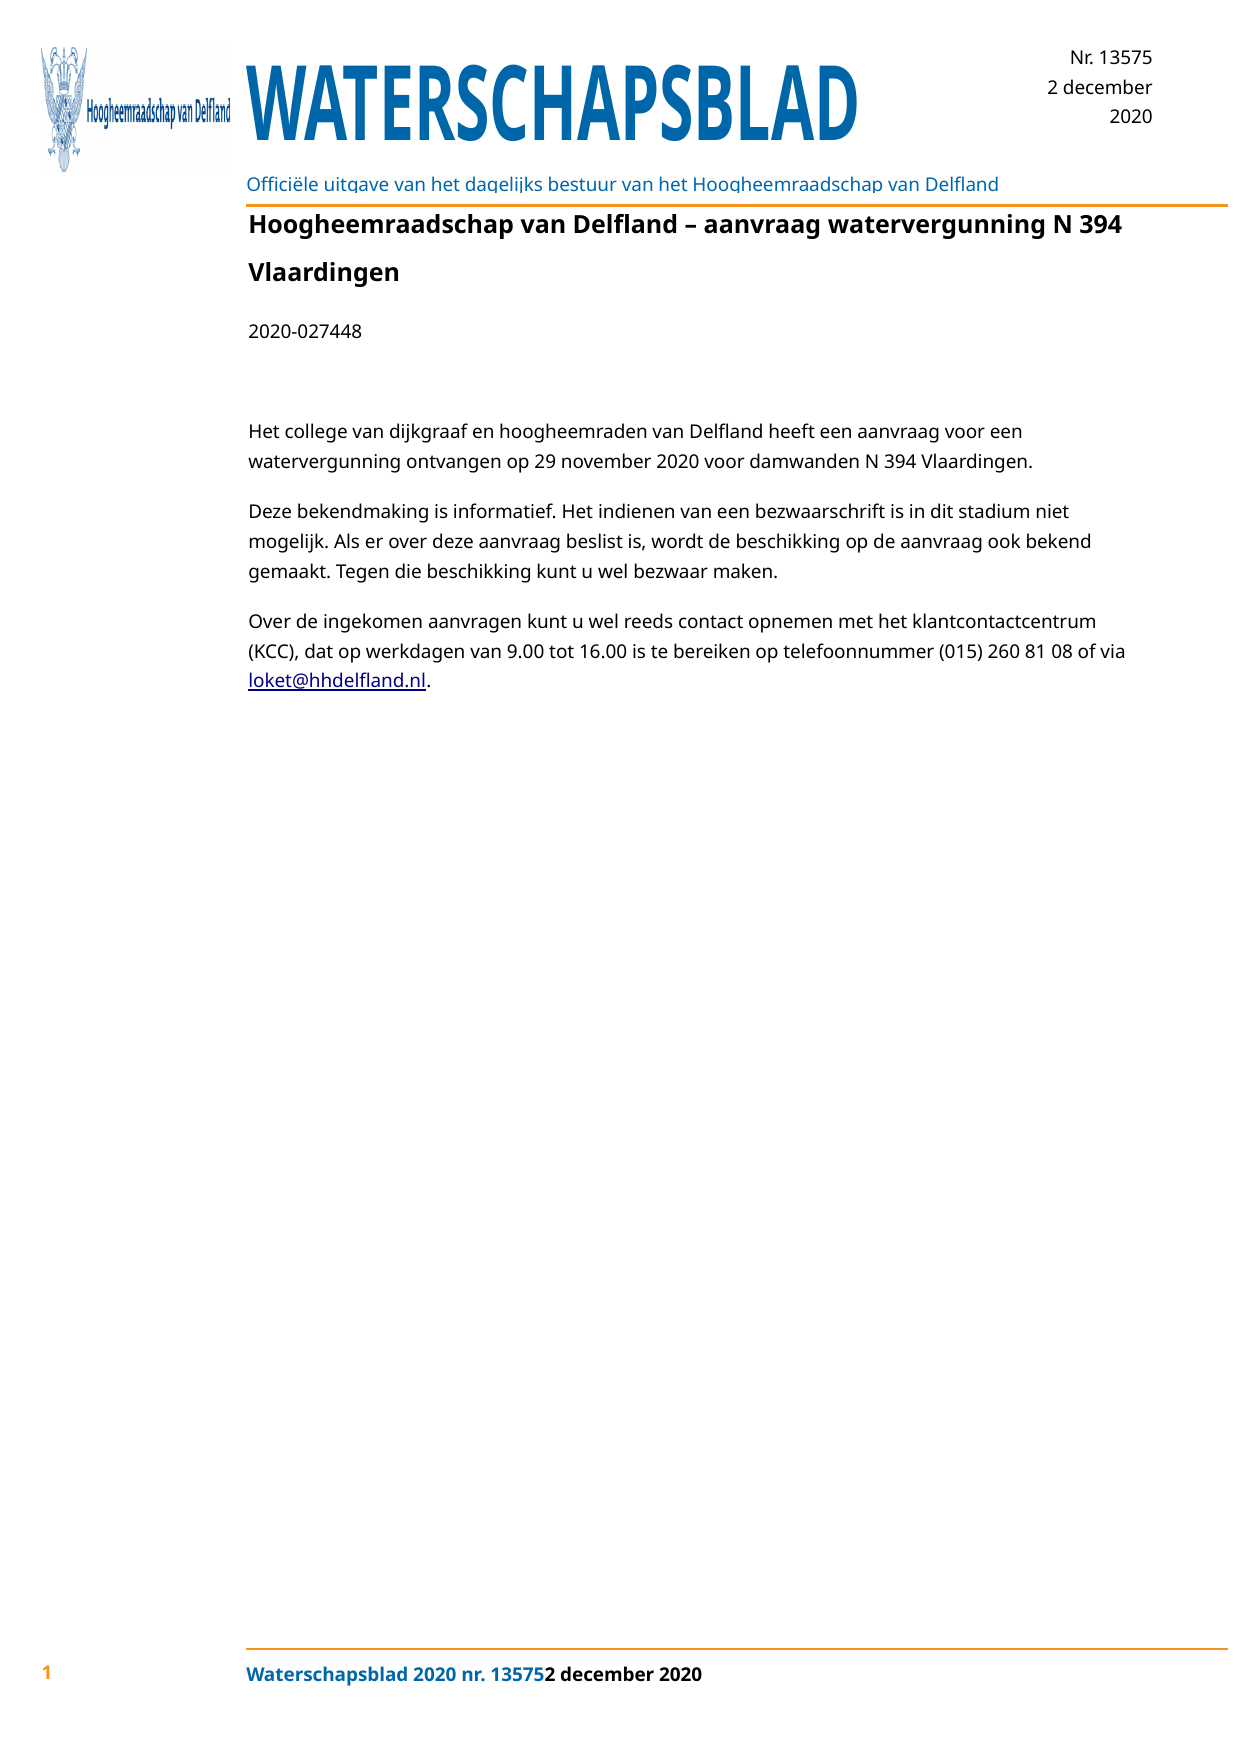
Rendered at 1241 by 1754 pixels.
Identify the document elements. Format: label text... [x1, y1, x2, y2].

text Over de ingekomen aanvragen kunt u wel reeds contact opnemen met het klantcontactcentrum (KCC), dat op werkdagen van 9.00 tot 16.00 is te bereiken op telefoonnummer (015) 260 81 08 of via loket@hhdelfland.nl. [248, 608, 1152, 693]
text Het college van dijkgraaf en hoogheemraden van Delfland heeft een aanvraag voor een watervergunning ontvangen op 29 november 2020 voor damwanden N 394 Vlaardingen. [248, 419, 1152, 474]
text 2020-027448 [248, 318, 1152, 344]
text Hoogheemraadschap van Delfland – aanvraag watervergunning N 394 Vlaardingen [248, 207, 1152, 288]
text Deze bekendmaking is informatief. Het indienen van een bezwaarschrift is in dit stadium niet mogelijk. Als er over deze aanvraag beslist is, wordt de beschikking op de aanvraag ook bekend gemaakt. Tegen die beschikking kunt u wel bezwaar maken. [248, 499, 1152, 584]
picture [41, 47, 231, 172]
